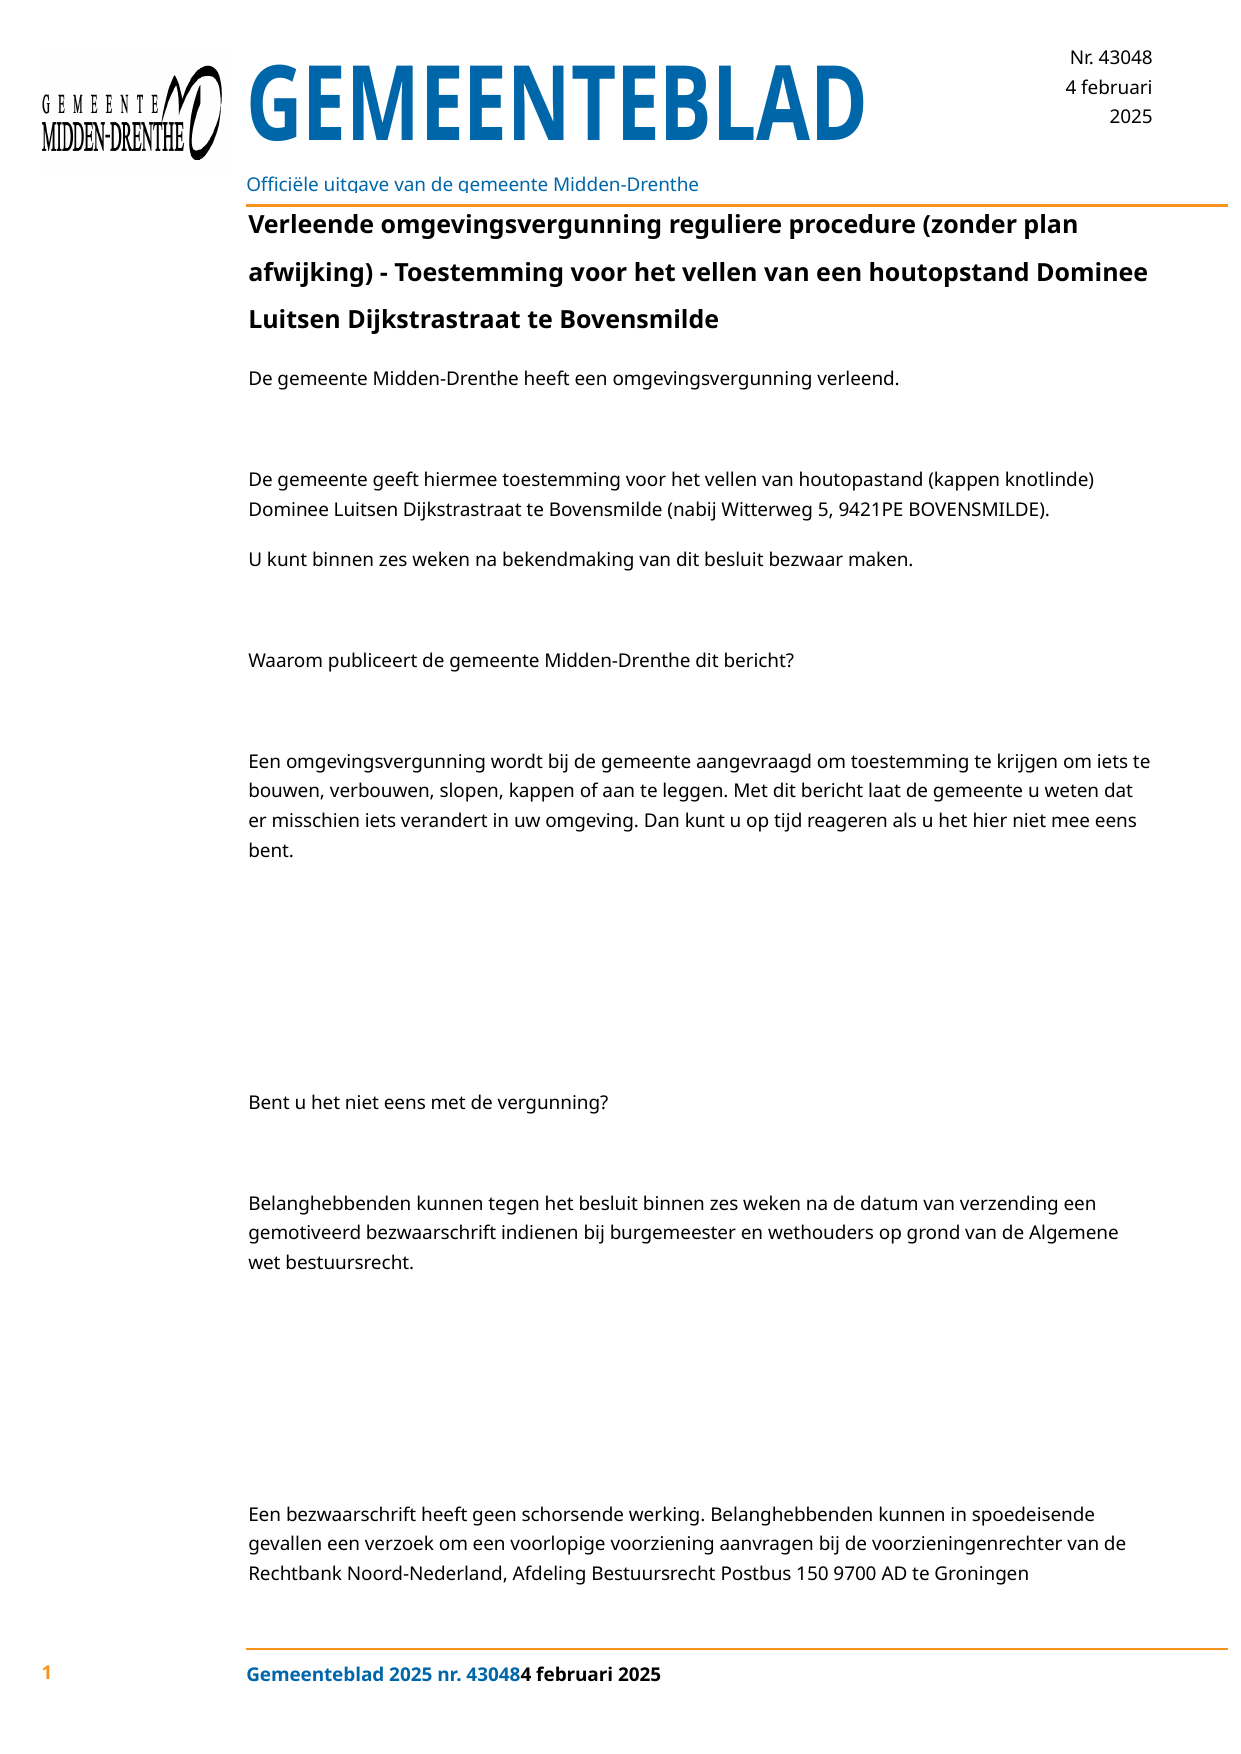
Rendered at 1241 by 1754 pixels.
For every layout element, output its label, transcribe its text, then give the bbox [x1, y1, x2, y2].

text Bent u het niet eens met de vergunning? [248, 1089, 1152, 1114]
text De gemeente geeft hiermee toestemming voor het vellen van houtopastand (kappen knotlinde) Dominee Luitsen Dijkstrastraat te Bovensmilde (nabij Witterweg 5, 9421PE BOVENSMILDE). [248, 466, 1152, 522]
text U kunt binnen zes weken na bekendmaking van dit besluit bezwaar maken. [248, 546, 1152, 572]
text Een omgevingsvergunning wordt bij de gemeente aangevraagd om toestemming te krijgen om iets te bouwen, verbouwen, slopen, kappen of aan te leggen. Met dit bericht laat de gemeente u weten dat er misschien iets verandert in uw omgeving. Dan kunt u op tijd reageren als u het hier niet mee eens bent. [248, 748, 1152, 862]
text Een bezwaarschrift heeft geen schorsende werking. Belanghebbenden kunnen in spoedeisende gevallen een verzoek om een voorlopige voorziening aanvragen bij de voorzieningenrechter van de Rechtbank Noord-Nederland, Afdeling Bestuursrecht Postbus 150 9700 AD te Groningen [248, 1501, 1152, 1586]
picture [41, 47, 231, 172]
text Waarom publiceert de gemeente Midden-Drenthe dit bericht? [248, 647, 1152, 673]
text De gemeente Midden-Drenthe heeft een omgevingsvergunning verleend. [248, 366, 1152, 391]
text Belanghebbenden kunnen tegen het besluit binnen zes weken na de datum van verzending een gemotiveerd bezwaarschrift indienen bij burgemeester en wethouders op grond van de Algemene wet bestuursrecht. [248, 1190, 1152, 1274]
text Verleende omgevingsvergunning reguliere procedure (zonder plan afwijking) - Toestemming voor het vellen van een houtopstand Dominee Luitsen Dijkstrastraat te Bovensmilde [248, 207, 1152, 336]
